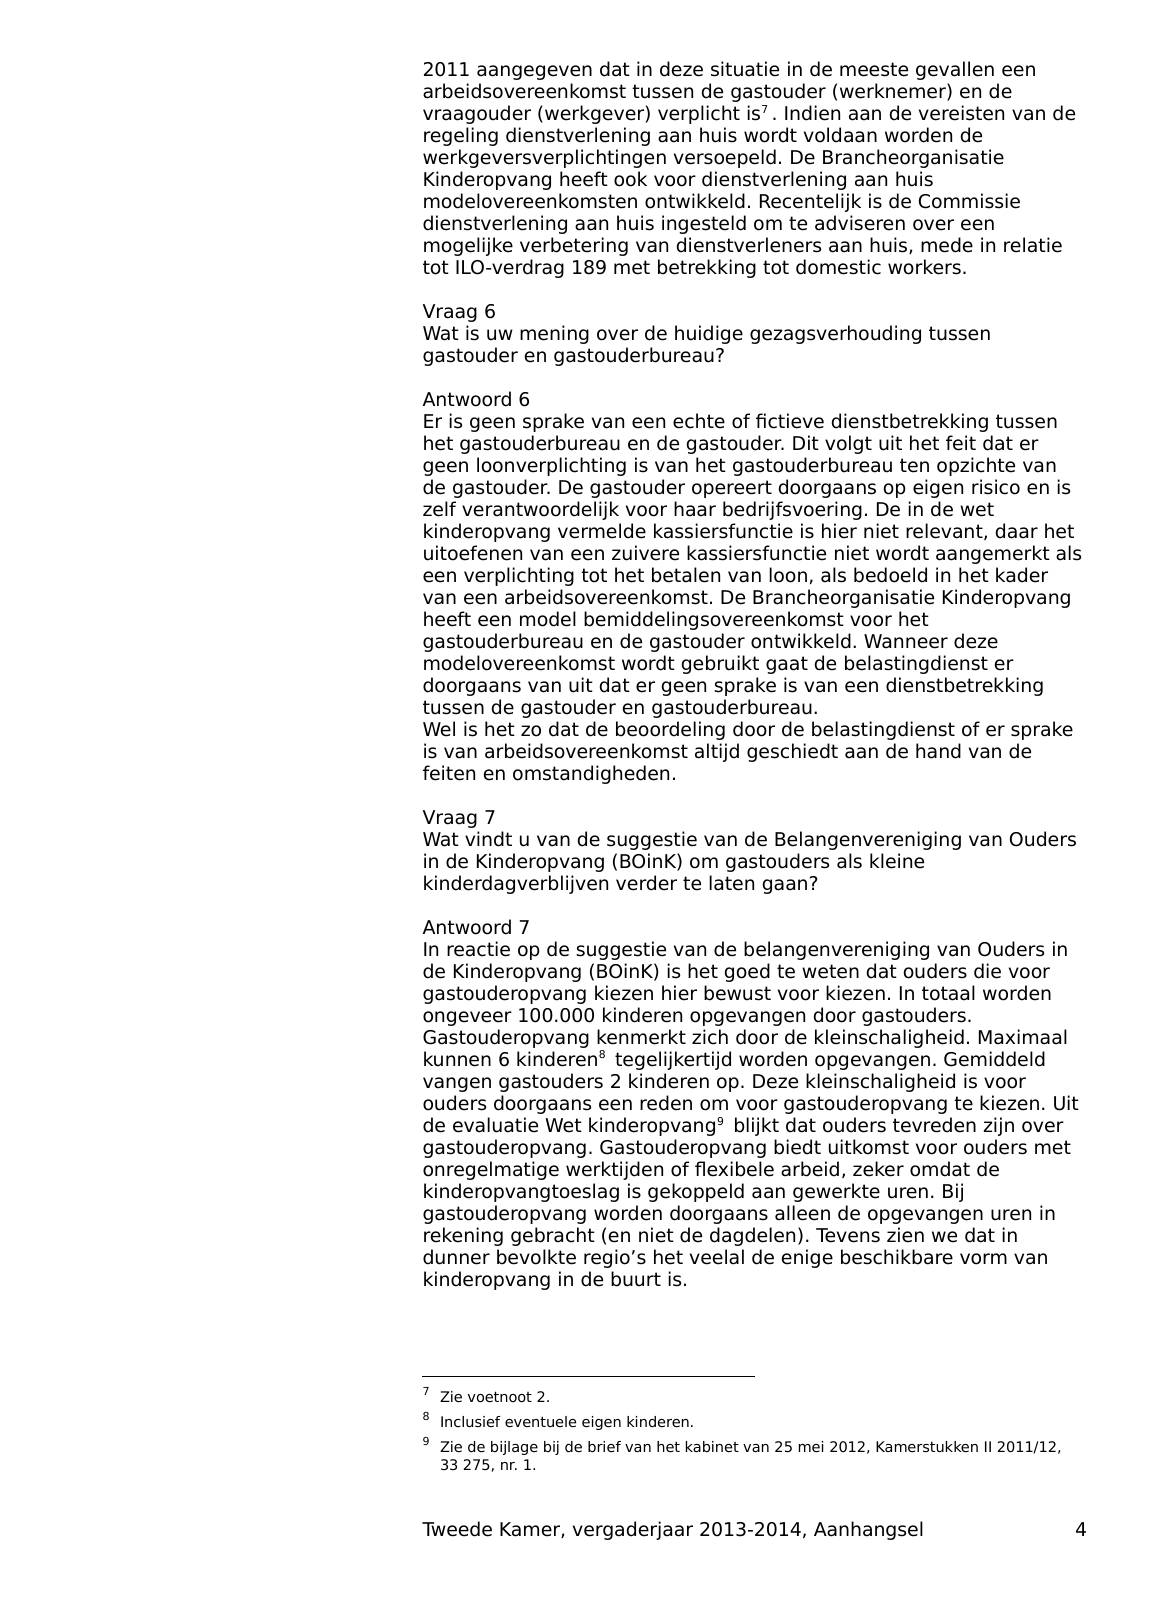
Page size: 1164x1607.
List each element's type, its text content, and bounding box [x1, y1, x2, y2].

text Antwoord 7 [422, 917, 1087, 939]
text Vraag 6 [422, 301, 1087, 323]
text Wel is het zo dat de beoordeling door de belastingdienst of er sprake is van arbeidsovereenkomst altijd geschiedt aan de hand van de feiten en omstandigheden. [422, 719, 1087, 785]
text Zie de bijlage bij de brief van het kabinet van 25 mei 2012, Kamerstukken II 2011/12, 33 275, nr. 1. [422, 1435, 1087, 1474]
text Antwoord 6 [422, 389, 1087, 411]
text 2011 aangegeven dat in deze situatie in de meeste gevallen een arbeidsovereenkomst tussen de gastouder (werknemer) en de vraagouder (werkgever) verplicht is. Indien aan de vereisten van de regeling dienstverlening aan huis wordt voldaan worden de werkgeversverplichtingen versoepeld. De Brancheorganisatie Kinderopvang heeft ook voor dienstverlening aan huis modelovereenkomsten ontwikkeld. Recentelijk is de Commissie dienstverlening aan huis ingesteld om te adviseren over een mogelijke verbetering van dienstverleners aan huis, mede in relatie tot ILO-verdrag 189 met betrekking tot domestic workers. [422, 59, 1087, 279]
text Vraag 7 [422, 807, 1087, 829]
text Inclusief eventuele eigen kinderen. [422, 1410, 1087, 1432]
text Wat vindt u van de suggestie van de Belangenvereniging van Ouders in de Kinderopvang (BOinK) om gastouders als kleine kinderdagverblijven verder te laten gaan? [422, 829, 1087, 895]
text Zie voetnoot 2. [422, 1385, 1087, 1407]
text Wat is uw mening over de huidige gezagsverhouding tussen gastouder en gastouderbureau? [422, 323, 1087, 367]
text Er is geen sprake van een echte of fictieve dienstbetrekking tussen het gastouderbureau en de gastouder. Dit volgt uit het feit dat er geen loonverplichting is van het gastouderbureau ten opzichte van de gastouder. De gastouder opereert doorgaans op eigen risico en is zelf verantwoordelijk voor haar bedrijfsvoering. De in de wet kinderopvang vermelde kassiersfunctie is hier niet relevant, daar het uitoefenen van een zuivere kassiersfunctie niet wordt aangemerkt als een verplichting tot het betalen van loon, als bedoeld in het kader van een arbeidsovereenkomst. De Brancheorganisatie Kinderopvang heeft een model bemiddelingsovereenkomst voor het gastouderbureau en de gastouder ontwikkeld. Wanneer deze modelovereenkomst wordt gebruikt gaat de belastingdienst er doorgaans van uit dat er geen sprake is van een dienstbetrekking tussen de gastouder en gastouderbureau. [422, 411, 1087, 719]
text In reactie op de suggestie van de belangenvereniging van Ouders in de Kinderopvang (BOinK) is het goed te weten dat ouders die voor gastouderopvang kiezen hier bewust voor kiezen. In totaal worden ongeveer 100.000 kinderen opgevangen door gastouders. Gastouderopvang kenmerkt zich door de kleinschaligheid. Maximaal kunnen 6 kinderen tegelijkertijd worden opgevangen. Gemiddeld vangen gastouders 2 kinderen op. Deze kleinschaligheid is voor ouders doorgaans een reden om voor gastouderopvang te kiezen. Uit de evaluatie Wet kinderopvang blijkt dat ouders tevreden zijn over gastouderopvang. Gastouderopvang biedt uitkomst voor ouders met onregelmatige werktijden of flexibele arbeid, zeker omdat de kinderopvangtoeslag is gekoppeld aan gewerkte uren. Bij gastouderopvang worden doorgaans alleen de opgevangen uren in rekening gebracht (en niet de dagdelen). Tevens zien we dat in dunner bevolkte regio’s het veelal de enige beschikbare vorm van kinderopvang in de buurt is. [422, 939, 1087, 1291]
